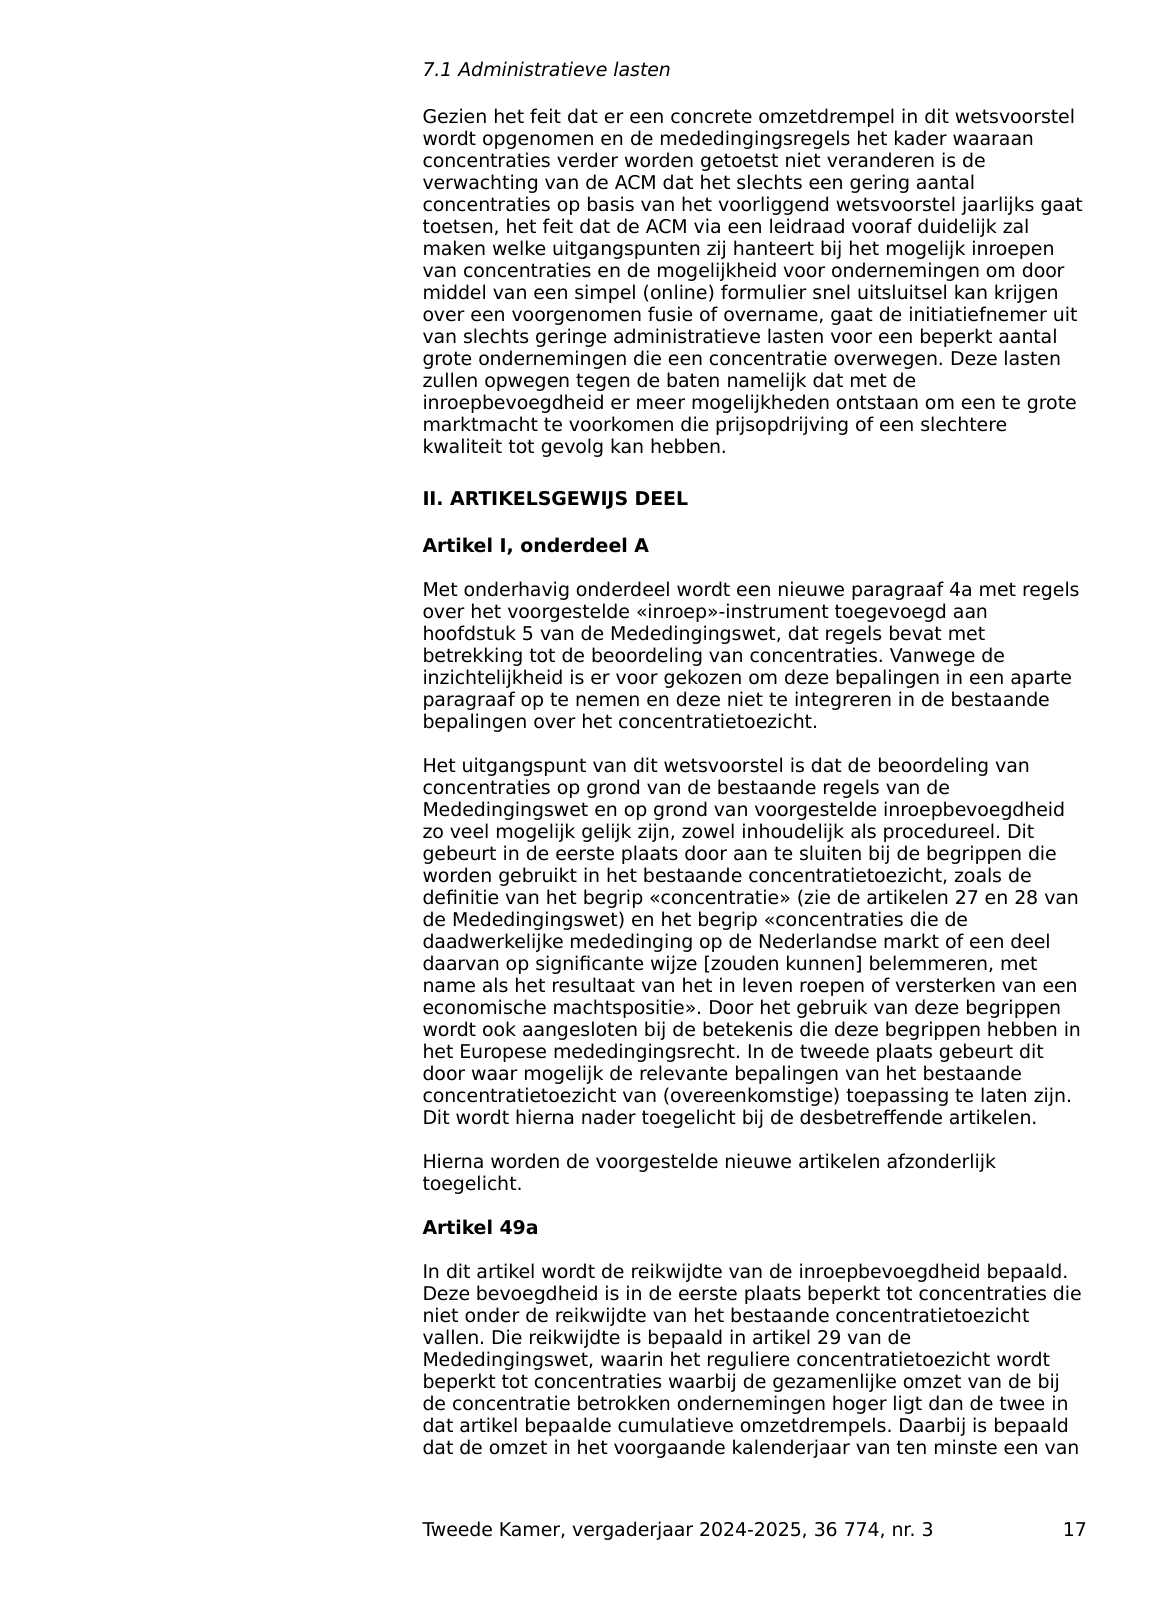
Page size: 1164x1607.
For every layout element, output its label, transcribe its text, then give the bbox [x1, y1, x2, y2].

text Hierna worden de voorgestelde nieuwe artikelen afzonderlijk toegelicht. [422, 1151, 1087, 1195]
text Met onderhavig onderdeel wordt een nieuwe paragraaf 4a met regels over het voorgestelde «inroep»-instrument toegevoegd aan hoofdstuk 5 van de Mededingingswet, dat regels bevat met betrekking tot de beoordeling van concentraties. Vanwege de inzichtelijkheid is er voor gekozen om deze bepalingen in een aparte paragraaf op te nemen en deze niet te integreren in de bestaande bepalingen over het concentratietoezicht. [422, 579, 1087, 733]
subtitle Artikel I, onderdeel A [422, 535, 1087, 557]
subtitle 7.1 Administratieve lasten [422, 59, 1087, 81]
text Gezien het feit dat er een concrete omzetdrempel in dit wetsvoorstel wordt opgenomen en de mededingingsregels het kader waaraan concentraties verder worden getoetst niet veranderen is de verwachting van de ACM dat het slechts een gering aantal concentraties op basis van het voorliggend wetsvoorstel jaarlijks gaat toetsen, het feit dat de ACM via een leidraad vooraf duidelijk zal maken welke uitgangspunten zij hanteert bij het mogelijk inroepen van concentraties en de mogelijkheid voor ondernemingen om door middel van een simpel (online) formulier snel uitsluitsel kan krijgen over een voorgenomen fusie of overname, gaat de initiatiefnemer uit van slechts geringe administratieve lasten voor een beperkt aantal grote ondernemingen die een concentratie overwegen. Deze lasten zullen opwegen tegen de baten namelijk dat met de inroepbevoegdheid er meer mogelijkheden ontstaan om een te grote marktmacht te voorkomen die prijsopdrijving of een slechtere kwaliteit tot gevolg kan hebben. [422, 106, 1087, 458]
subtitle Artikel 49a [422, 1217, 1087, 1239]
text Het uitgangspunt van dit wetsvoorstel is dat de beoordeling van concentraties op grond van de bestaande regels van de Mededingingswet en op grond van voorgestelde inroepbevoegdheid zo veel mogelijk gelijk zijn, zowel inhoudelijk als procedureel. Dit gebeurt in de eerste plaats door aan te sluiten bij de begrippen die worden gebruikt in het bestaande concentratietoezicht, zoals de definitie van het begrip «concentratie» (zie de artikelen 27 en 28 van de Mededingingswet) en het begrip «concentraties die de daadwerkelijke mededinging op de Nederlandse markt of een deel daarvan op significante wijze [zouden kunnen] belemmeren, met name als het resultaat van het in leven roepen of versterken van een economische machtspositie». Door het gebruik van deze begrippen wordt ook aangesloten bij de betekenis die deze begrippen hebben in het Europese mededingingsrecht. In de tweede plaats gebeurt dit door waar mogelijk de relevante bepalingen van het bestaande concentratietoezicht van (overeenkomstige) toepassing te laten zijn. Dit wordt hierna nader toegelicht bij de desbetreffende artikelen. [422, 755, 1087, 1128]
text In dit artikel wordt de reikwijdte van de inroepbevoegdheid bepaald. Deze bevoegdheid is in de eerste plaats beperkt tot concentraties die niet onder de reikwijdte van het bestaande concentratietoezicht vallen. Die reikwijdte is bepaald in artikel 29 van de Mededingingswet, waarin het reguliere concentratietoezicht wordt beperkt tot concentraties waarbij de gezamenlijke omzet van de bij de concentratie betrokken ondernemingen hoger ligt dan de twee in dat artikel bepaalde cumulatieve omzetdrempels. Daarbij is bepaald dat de omzet in het voorgaande kalenderjaar van ten minste een van [422, 1261, 1087, 1459]
subtitle II. ARTIKELSGEWIJS DEEL [422, 488, 1087, 510]
